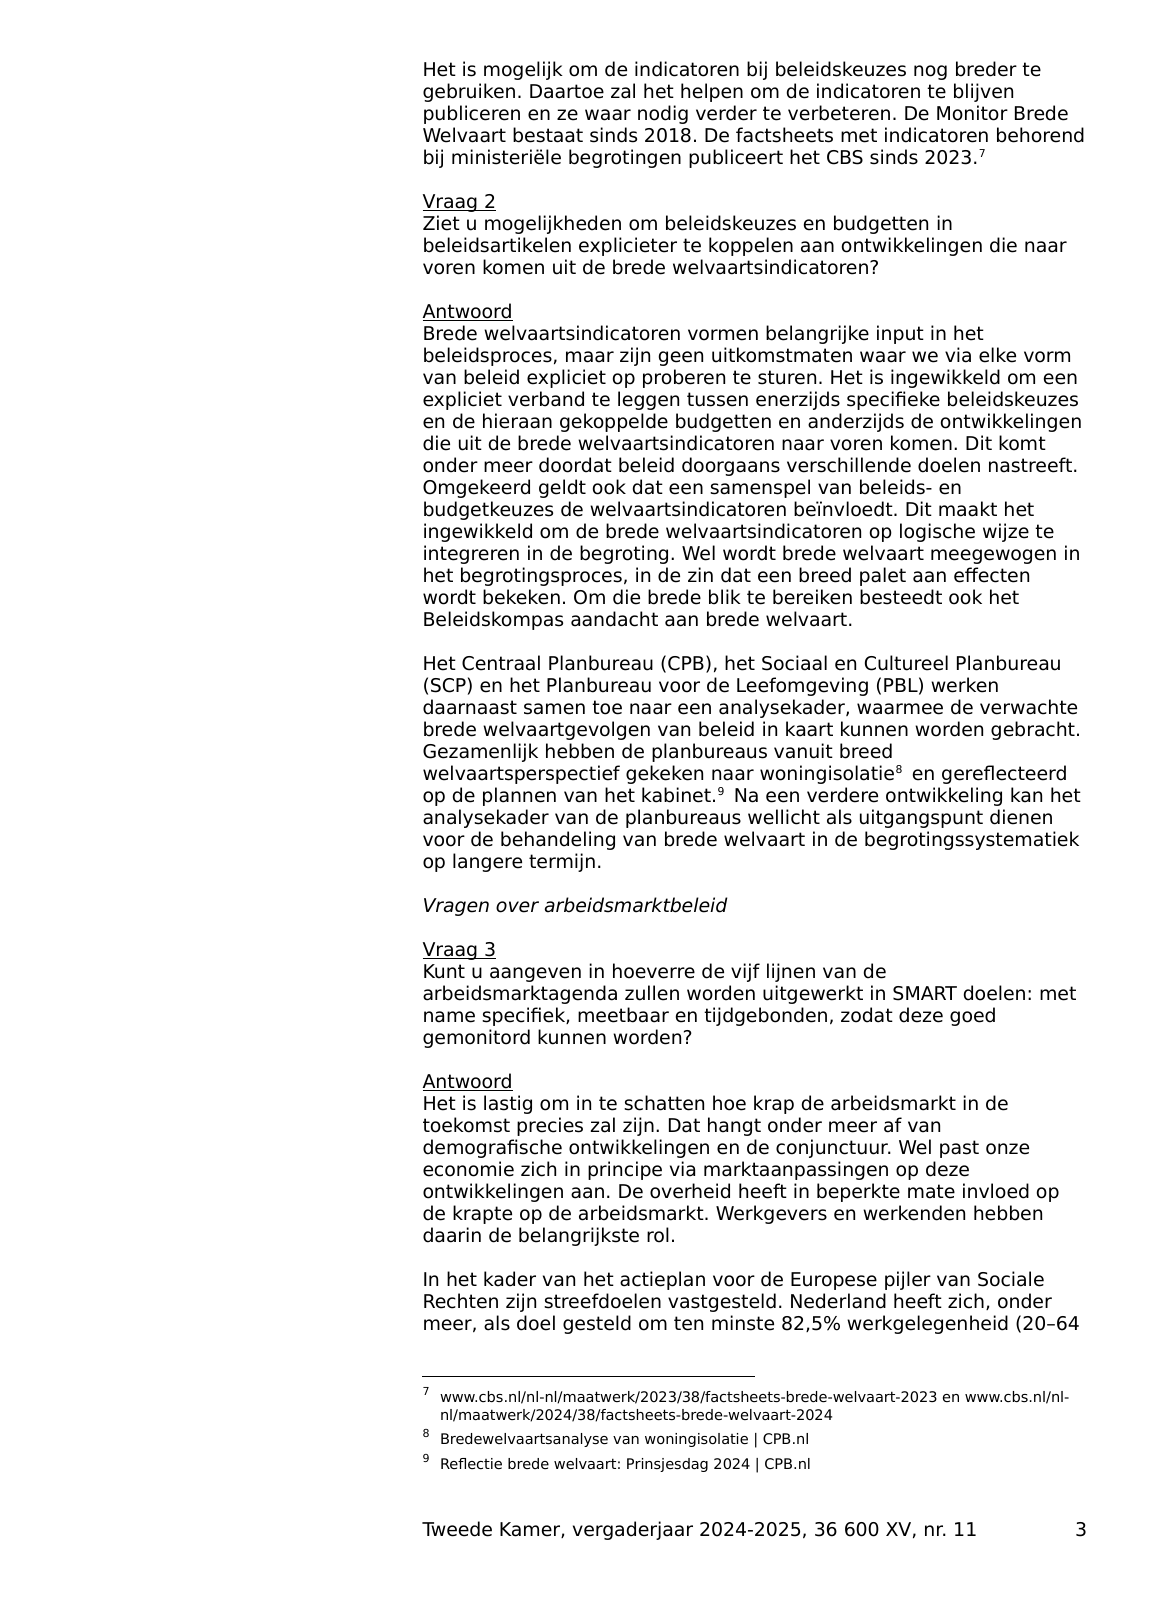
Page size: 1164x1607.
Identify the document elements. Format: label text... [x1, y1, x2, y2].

text www.cbs.nl/nl-nl/maatwerk/2023/38/factsheets-brede-welvaart-2023 en www.cbs.nl/nl-nl/maatwerk/2024/38/factsheets-brede-welvaart-2024 [422, 1385, 1087, 1424]
text Antwoord [422, 301, 1087, 323]
text Ziet u mogelijkheden om beleidskeuzes en budgetten in beleidsartikelen explicieter te koppelen aan ontwikkelingen die naar voren komen uit de brede welvaartsindicatoren? [422, 213, 1087, 279]
text Het is mogelijk om de indicatoren bij beleidskeuzes nog breder te gebruiken. Daartoe zal het helpen om de indicatoren te blijven publiceren en ze waar nodig verder te verbeteren. De Monitor Brede Welvaart bestaat sinds 2018. De factsheets met indicatoren behorend bij ministeriële begrotingen publiceert het CBS sinds 2023. [422, 59, 1087, 169]
text In het kader van het actieplan voor de Europese pijler van Sociale Rechten zijn streefdoelen vastgesteld. Nederland heeft zich, onder meer, als doel gesteld om ten minste 82,5% werkgelegenheid (20–64 [422, 1269, 1087, 1335]
text Antwoord [422, 1071, 1087, 1093]
text Reflectie brede welvaart: Prinsjesdag 2024 | CPB.nl [422, 1452, 1087, 1474]
text Het is lastig om in te schatten hoe krap de arbeidsmarkt in de toekomst precies zal zijn. Dat hangt onder meer af van demografische ontwikkelingen en de conjunctuur. Wel past onze economie zich in principe via marktaanpassingen op deze ontwikkelingen aan. De overheid heeft in beperkte mate invloed op de krapte op de arbeidsmarkt. Werkgevers en werkenden hebben daarin de belangrijkste rol. [422, 1093, 1087, 1247]
text Vraag 2 [422, 191, 1087, 213]
text Kunt u aangeven in hoeverre de vijf lijnen van de arbeidsmarktagenda zullen worden uitgewerkt in SMART doelen: met name specifiek, meetbaar en tijdgebonden, zodat deze goed gemonitord kunnen worden? [422, 961, 1087, 1049]
text Bredewelvaartsanalyse van woningisolatie | CPB.nl [422, 1427, 1087, 1449]
text Het Centraal Planbureau (CPB), het Sociaal en Cultureel Planbureau (SCP) en het Planbureau voor de Leefomgeving (PBL) werken daarnaast samen toe naar een analysekader, waarmee de verwachte brede welvaartgevolgen van beleid in kaart kunnen worden gebracht. Gezamenlijk hebben de planbureaus vanuit breed welvaartsperspectief gekeken naar woningisolatie en gereflecteerd op de plannen van het kabinet. Na een verdere ontwikkeling kan het analysekader van de planbureaus wellicht als uitgangspunt dienen voor de behandeling van brede welvaart in de begrotingssystematiek op langere termijn. [422, 653, 1087, 873]
text Vraag 3 [422, 939, 1087, 961]
subtitle Vragen over arbeidsmarktbeleid [422, 895, 1087, 917]
text Brede welvaartsindicatoren vormen belangrijke input in het beleidsproces, maar zijn geen uitkomstmaten waar we via elke vorm van beleid expliciet op proberen te sturen. Het is ingewikkeld om een expliciet verband te leggen tussen enerzijds specifieke beleidskeuzes en de hieraan gekoppelde budgetten en anderzijds de ontwikkelingen die uit de brede welvaartsindicatoren naar voren komen. Dit komt onder meer doordat beleid doorgaans verschillende doelen nastreeft. Omgekeerd geldt ook dat een samenspel van beleids- en budgetkeuzes de welvaartsindicatoren beïnvloedt. Dit maakt het ingewikkeld om de brede welvaartsindicatoren op logische wijze te integreren in de begroting. Wel wordt brede welvaart meegewogen in het begrotingsproces, in de zin dat een breed palet aan effecten wordt bekeken. Om die brede blik te bereiken besteedt ook het Beleidskompas aandacht aan brede welvaart. [422, 323, 1087, 631]
